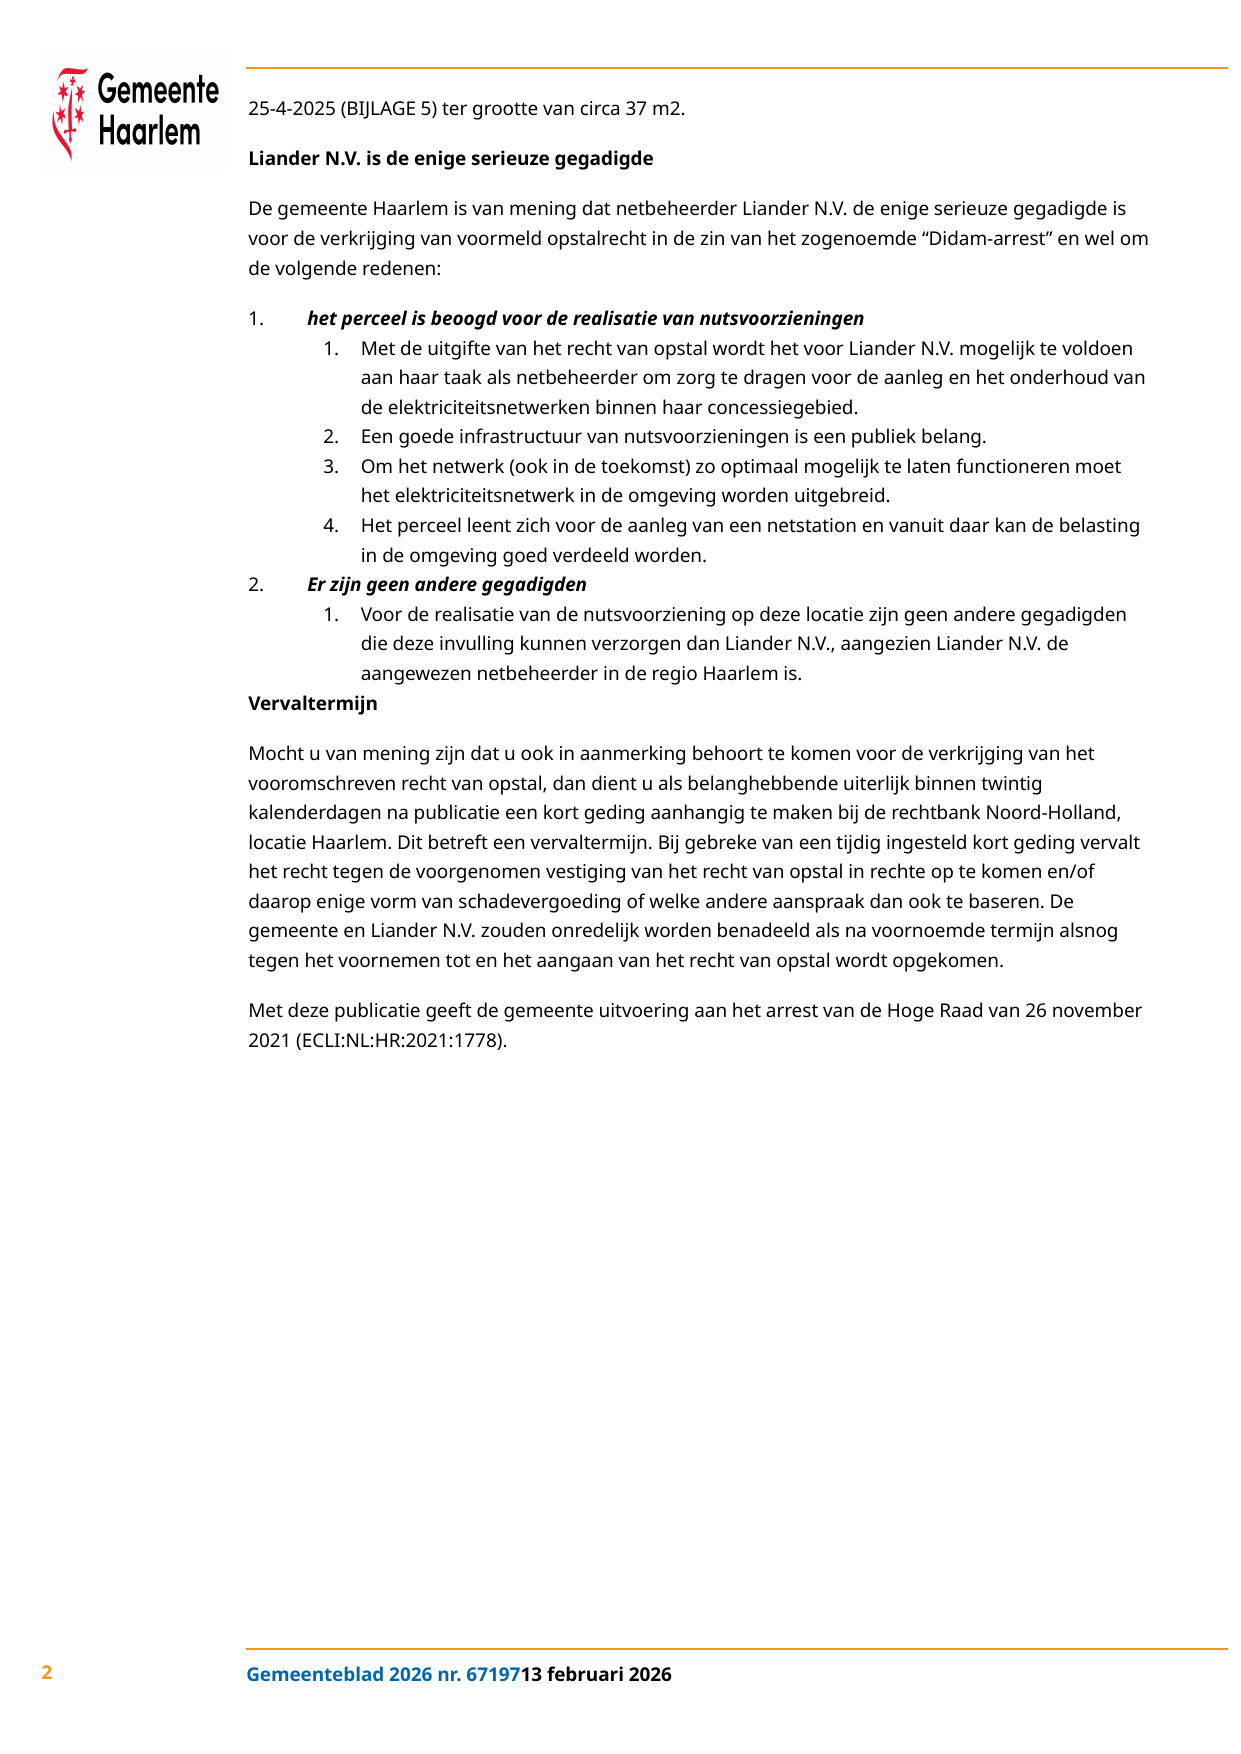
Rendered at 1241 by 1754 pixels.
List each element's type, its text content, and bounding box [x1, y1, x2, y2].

text 25-4-2025 (BIJLAGE 5) ter grootte van circa 37 m2. [248, 95, 1152, 121]
list Met de uitgifte van het recht van opstal wordt het voor Liander N.V. mogelijk te voldoen aan haar taak als netbeheerder om zorg te dragen voor de aanleg en het onderhoud van de elektriciteitsnetwerken binnen haar concessiegebied. [323, 335, 1152, 420]
text Vervaltermijn [248, 690, 1152, 716]
picture [41, 47, 231, 172]
list Voor de realisatie van de nutsvoorziening op deze locatie zijn geen andere gegadigden die deze invulling kunnen verzorgen dan Liander N.V., aangezien Liander N.V. de aangewezen netbeheerder in de regio Haarlem is. [323, 601, 1152, 686]
list het perceel is beoogd voor de realisatie van nutsvoorzieningen [248, 305, 1152, 331]
text De gemeente Haarlem is van mening dat netbeheerder Liander N.V. de enige serieuze gegadigde is voor de verkrijging van voormeld opstalrecht in de zin van het zogenoemde “Didam-arrest” en wel om de volgende redenen: [248, 196, 1152, 281]
list Er zijn geen andere gegadigden [248, 571, 1152, 597]
text Liander N.V. is de enige serieuze gegadigde [248, 145, 1152, 171]
list Om het netwerk (ook in de toekomst) zo optimaal mogelijk te laten functioneren moet het elektriciteitsnetwerk in de omgeving worden uitgebreid. [323, 453, 1152, 508]
list Het perceel leent zich voor de aanleg van een netstation en vanuit daar kan de belasting in de omgeving goed verdeeld worden. [323, 512, 1152, 568]
text Met deze publicatie geeft de gemeente uitvoering aan het arrest van de Hoge Raad van 26 november 2021 (ECLI:NL:HR:2021:1778). [248, 998, 1152, 1053]
list Een goede infrastructuur van nutsvoorzieningen is een publiek belang. [323, 423, 1152, 449]
text Mocht u van mening zijn dat u ook in aanmerking behoort te komen voor de verkrijging van het vooromschreven recht van opstal, dan dient u als belanghebbende uiterlijk binnen twintig kalenderdagen na publicatie een kort geding aanhangig te maken bij de rechtbank Noord-Holland, locatie Haarlem. Dit betreft een vervaltermijn. Bij gebreke van een tijdig ingesteld kort geding vervalt het recht tegen de voorgenomen vestiging van het recht van opstal in rechte op te komen en/of daarop enige vorm van schadevergoeding of welke andere aanspraak dan ook te baseren. De gemeente en Liander N.V. zouden onredelijk worden benadeeld als na voornoemde termijn alsnog tegen het voornemen tot en het aangaan van het recht van opstal wordt opgekomen. [248, 740, 1152, 973]
